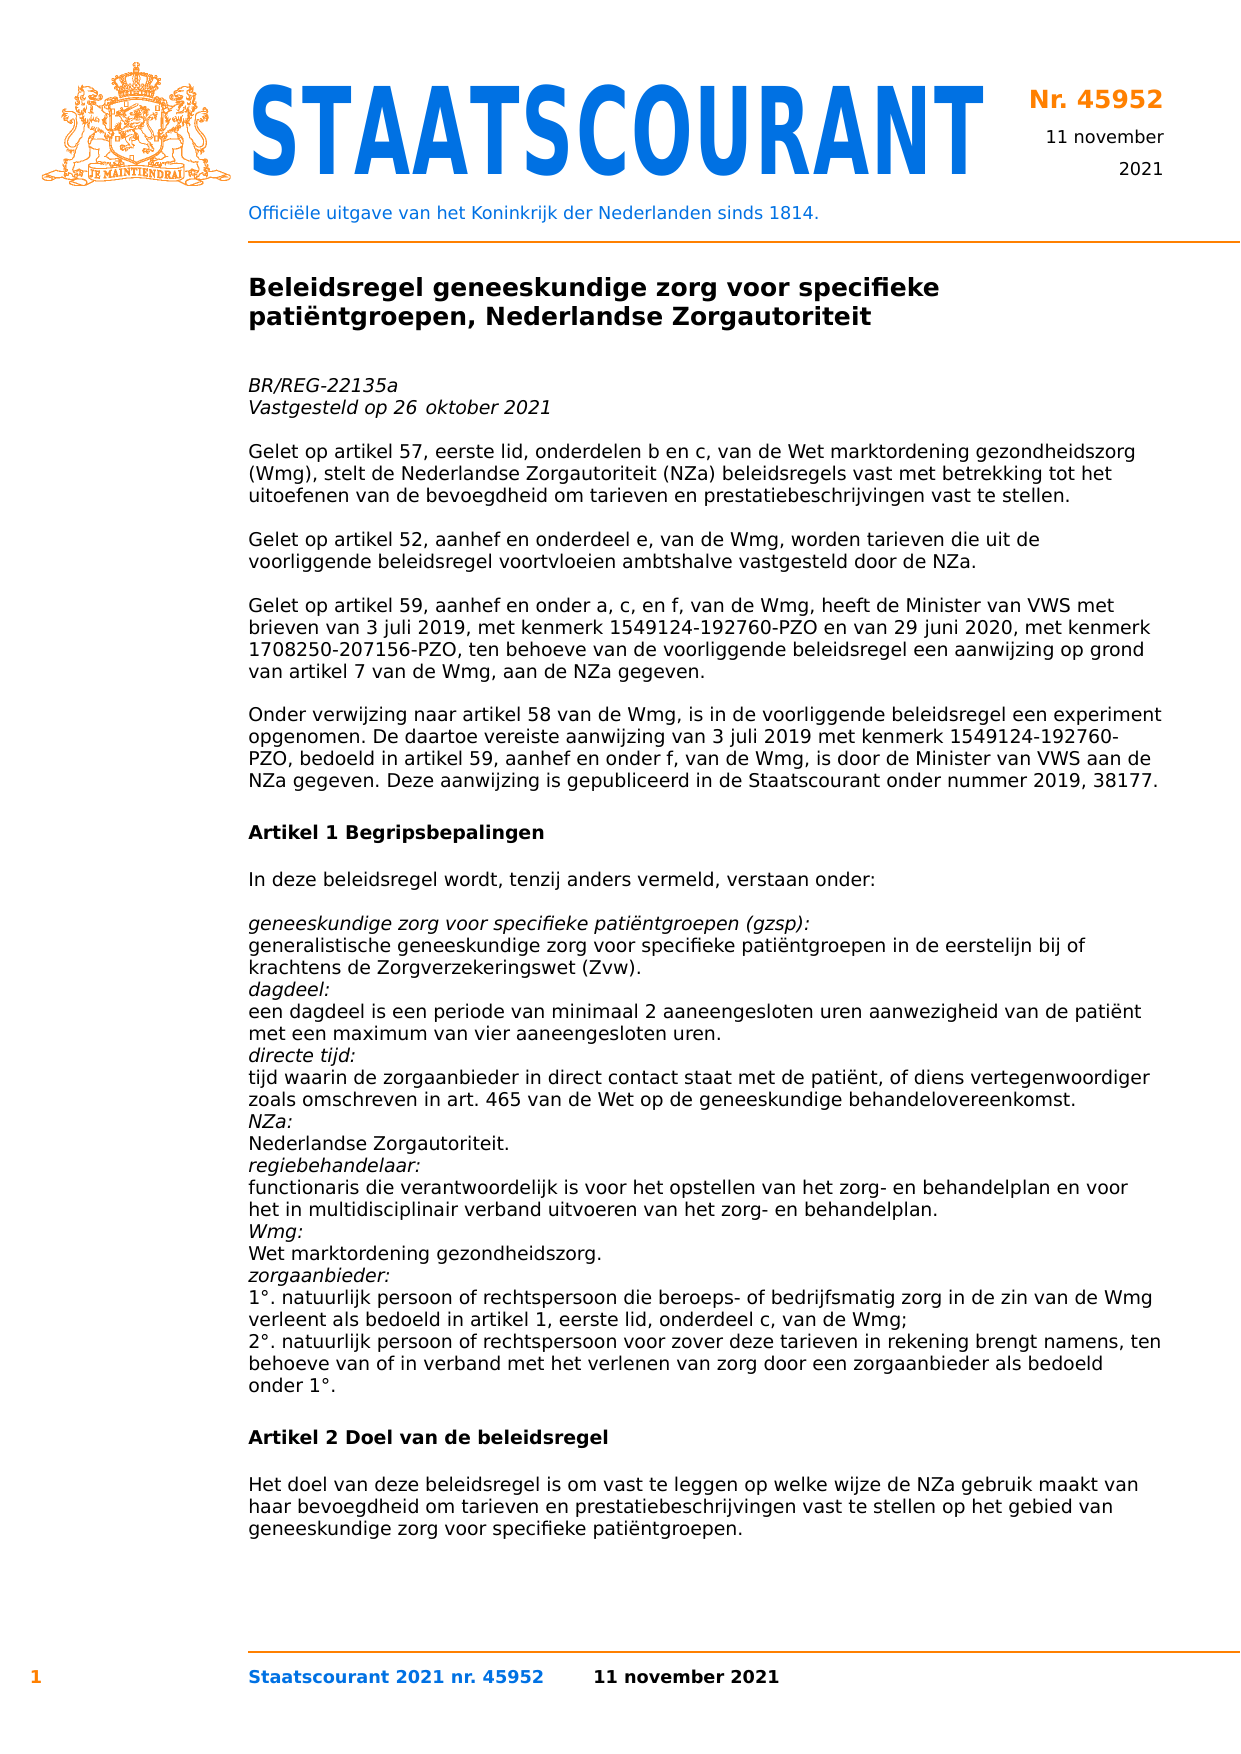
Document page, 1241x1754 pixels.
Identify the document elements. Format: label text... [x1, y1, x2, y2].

table_header Nr. 45952 [998, 62, 1240, 121]
text tijd waarin de zorgaanbieder in direct contact staat met de patiënt, of diens vertegenwoordiger zoals omschreven in art. 465 van de Wet op de geneeskundige behandelovereenkomst. [248, 1067, 1163, 1111]
table_cell 11 november [998, 121, 1240, 153]
subtitle Artikel 2 Doel van de beleidsregel [248, 1427, 1163, 1449]
table_header [25, 62, 248, 241]
picture [41, 62, 231, 186]
text Gelet op artikel 57, eerste lid, onderdelen b en c, van de Wet marktordening gezondheidszorg (Wmg), stelt de Nederlandse Zorgautoriteit (NZa) beleidsregels vast met betrekking tot het uitoefenen van de bevoegdheid om tarieven en prestatiebeschrijvingen vast te stellen. [248, 441, 1163, 507]
text Wmg: [248, 1221, 1163, 1243]
text BR/REG-22135a [248, 375, 1163, 397]
text directe tijd: [248, 1045, 1163, 1067]
text Het doel van deze beleidsregel is om vast te leggen op welke wijze de NZa gebruik maakt van haar bevoegdheid om tarieven en prestatiebeschrijvingen vast te stellen op het gebied van geneeskundige zorg voor specifieke patiëntgroepen. [248, 1474, 1163, 1539]
text regiebehandelaar: [248, 1155, 1163, 1177]
text Wet marktordening gezondheidszorg. [248, 1243, 1163, 1265]
text zorgaanbieder: [248, 1265, 1163, 1287]
table_cell Officiële uitgave van het Koninkrijk der Nederlanden sinds 1814. [248, 203, 1240, 241]
table_header STAATSCOURANT [248, 62, 998, 203]
text 2°. natuurlijk persoon of rechtspersoon voor zover deze tarieven in rekening brengt namens, ten behoeve van of in verband met het verlenen van zorg door een zorgaanbieder als bedoeld onder 1°. [248, 1331, 1163, 1397]
table_cell 2021 [998, 153, 1240, 203]
text Vastgesteld op 26 oktober 2021 [248, 397, 1163, 419]
text dagdeel: [248, 979, 1163, 1001]
text 1°. natuurlijk persoon of rechtspersoon die beroeps- of bedrijfsmatig zorg in de zin van de Wmg verleent als bedoeld in artikel 1, eerste lid, onderdeel c, van de Wmg; [248, 1287, 1163, 1331]
text een dagdeel is een periode van minimaal 2 aaneengesloten uren aanwezigheid van de patiënt met een maximum van vier aaneengesloten uren. [248, 1001, 1163, 1045]
text geneeskundige zorg voor specifieke patiëntgroepen (gzsp): [248, 913, 1163, 935]
subtitle Artikel 1 Begripsbepalingen [248, 822, 1163, 844]
text Nederlandse Zorgautoriteit. [248, 1133, 1163, 1155]
subtitle Beleidsregel geneeskundige zorg voor specifieke patiëntgroepen, Nederlandse Zorgautoriteit [248, 273, 1163, 331]
text Gelet op artikel 59, aanhef en onder a, c, en f, van de Wmg, heeft de Minister van VWS met brieven van 3 juli 2019, met kenmerk 1549124-192760-PZO en van 29 juni 2020, met kenmerk 1708250-207156-PZO, ten behoeve van de voorliggende beleidsregel een aanwijzing op grond van artikel 7 van de Wmg, aan de NZa gegeven. [248, 594, 1163, 682]
text Gelet op artikel 52, aanhef en onderdeel e, van de Wmg, worden tarieven die uit de voorliggende beleidsregel voortvloeien ambtshalve vastgesteld door de NZa. [248, 529, 1163, 573]
text generalistische geneeskundige zorg voor specifieke patiëntgroepen in de eerstelijn bij of krachtens de Zorgverzekeringswet (Zvw). [248, 935, 1163, 979]
text Onder verwijzing naar artikel 58 van de Wmg, is in de voorliggende beleidsregel een experiment opgenomen. De daartoe vereiste aanwijzing van 3 juli 2019 met kenmerk 1549124-192760-PZO, bedoeld in artikel 59, aanhef en onder f, van de Wmg, is door de Minister van VWS aan de NZa gegeven. Deze aanwijzing is gepubliceerd in de Staatscourant onder nummer 2019, 38177. [248, 704, 1163, 792]
text functionaris die verantwoordelijk is voor het opstellen van het zorg- en behandelplan en voor het in multidisciplinair verband uitvoeren van het zorg- en behandelplan. [248, 1177, 1163, 1221]
text In deze beleidsregel wordt, tenzij anders vermeld, verstaan onder: [248, 869, 1163, 891]
text NZa: [248, 1111, 1163, 1133]
